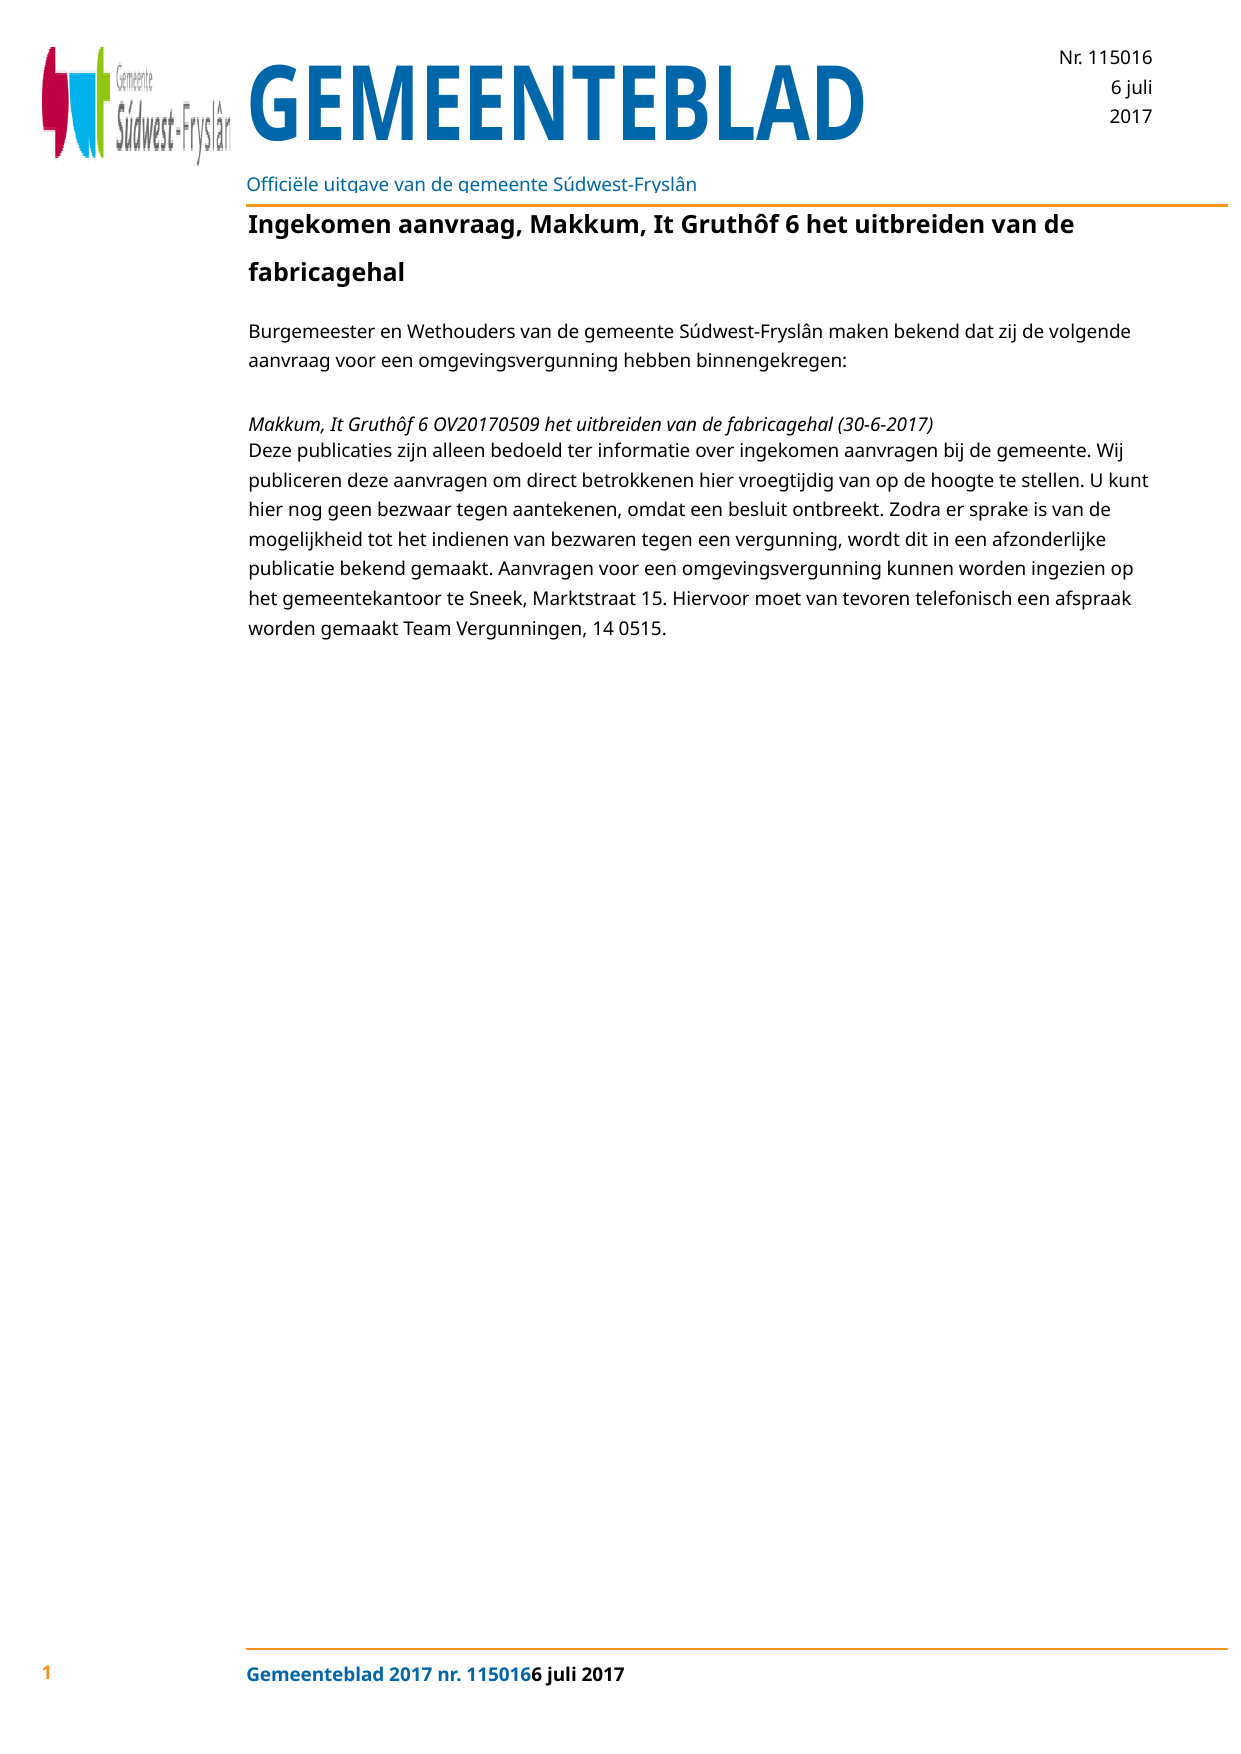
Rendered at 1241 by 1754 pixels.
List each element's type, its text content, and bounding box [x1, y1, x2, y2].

text Ingekomen aanvraag, Makkum, It Gruthôf 6 het uitbreiden van de fabricagehal [248, 207, 1152, 288]
text Burgemeester en Wethouders van de gemeente Súdwest-Fryslân maken bekend dat zij de volgende aanvraag voor een omgevingsvergunning hebben binnengekregen: [248, 318, 1152, 373]
text Makkum, It Gruthôf 6 OV20170509 het uitbreiden van de fabricagehal (30-6-2017) [248, 411, 1152, 437]
picture [41, 47, 231, 172]
text Deze publicaties zijn alleen bedoeld ter informatie over ingekomen aanvragen bij de gemeente. Wij publiceren deze aanvragen om direct betrokkenen hier vroegtijdig van op de hoogte te stellen. U kunt hier nog geen bezwaar tegen aantekenen, omdat een besluit ontbreekt. Zodra er sprake is van de mogelijkheid tot het indienen van bezwaren tegen een vergunning, wordt dit in een afzonderlijke publicatie bekend gemaakt. Aanvragen voor een omgevingsvergunning kunnen worden ingezien op het gemeentekantoor te Sneek, Marktstraat 15. Hiervoor moet van tevoren telefonisch een afspraak worden gemaakt Team Vergunningen, 14 0515. [248, 437, 1152, 640]
